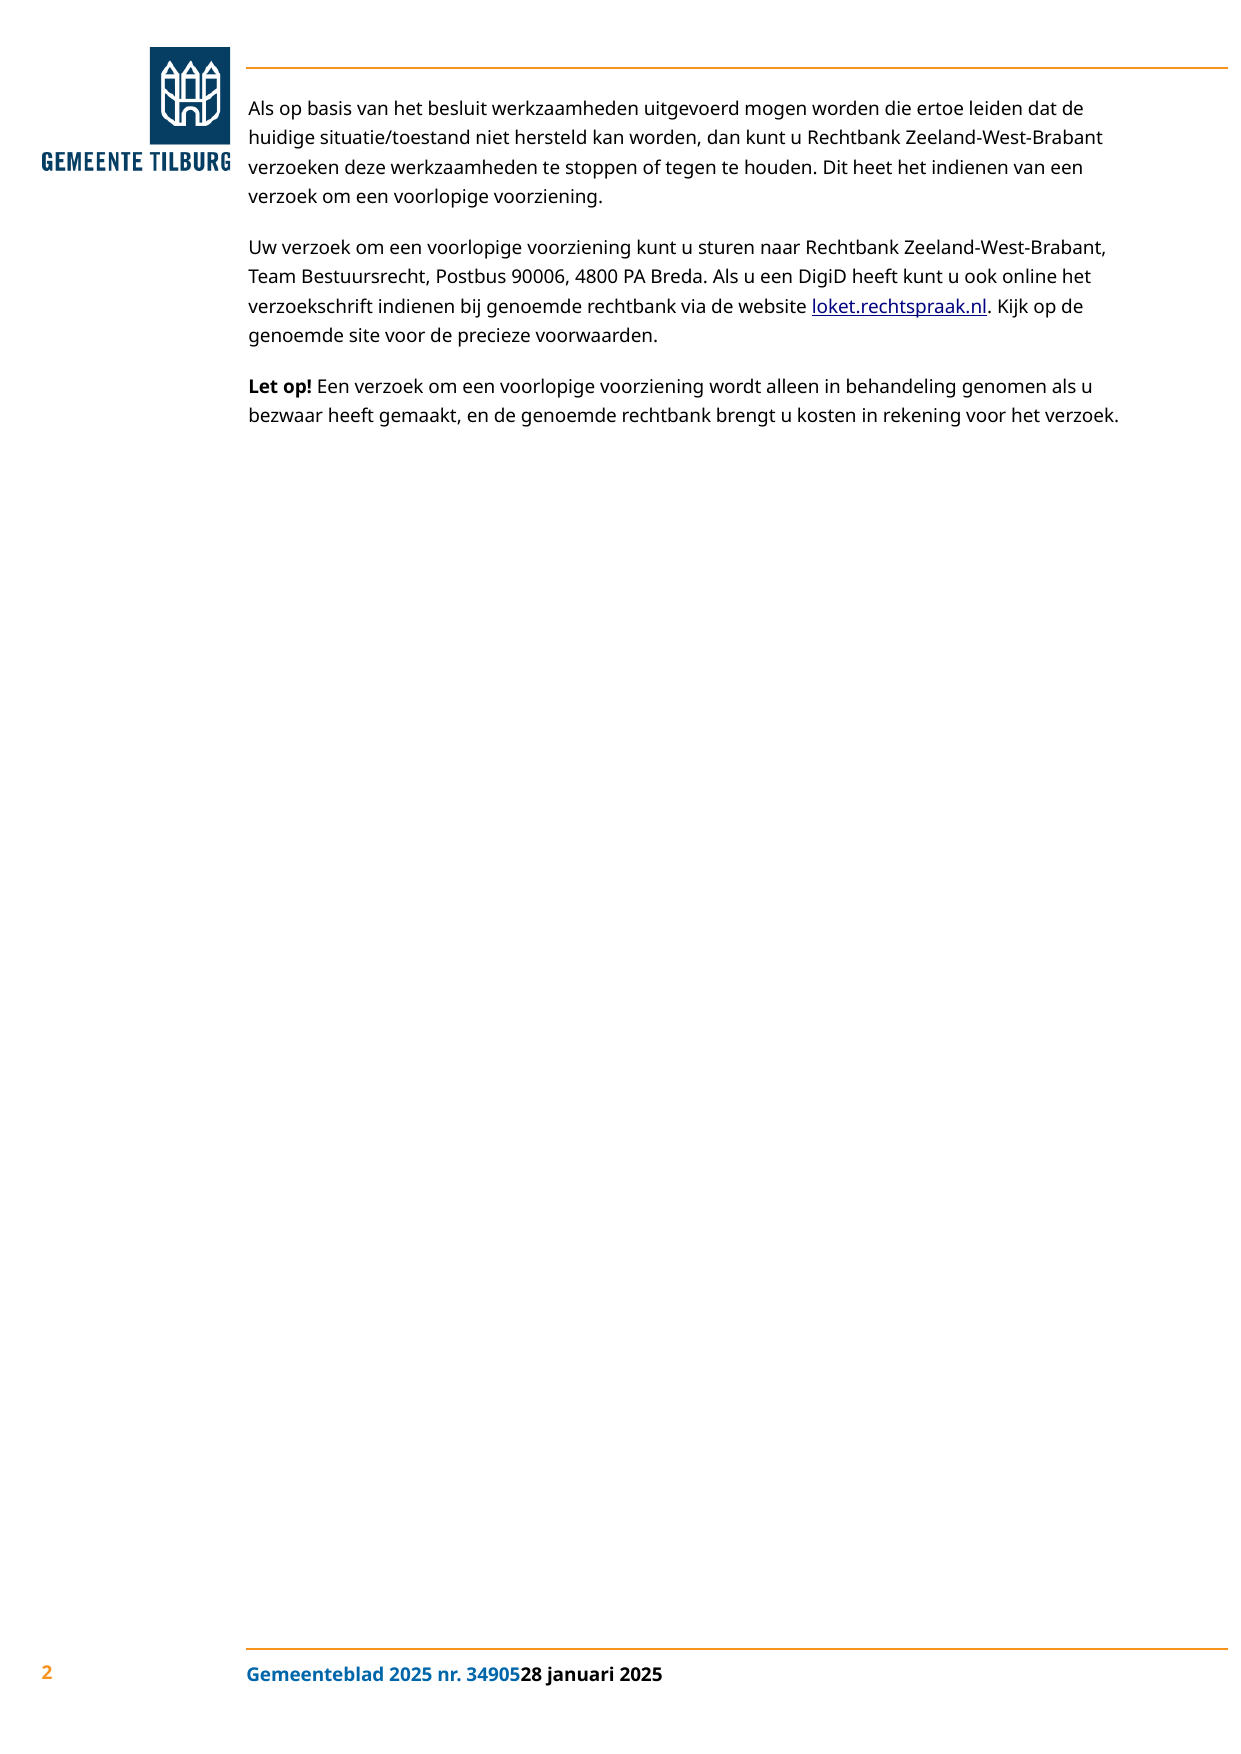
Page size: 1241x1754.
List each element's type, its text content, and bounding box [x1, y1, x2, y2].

text Let op! Een verzoek om een voorlopige voorziening wordt alleen in behandeling genomen als u bezwaar heeft gemaakt, en de genoemde rechtbank brengt u kosten in rekening voor het verzoek. [248, 373, 1152, 428]
text Uw verzoek om een voorlopige voorziening kunt u sturen naar Rechtbank Zeeland-West-Brabant, Team Bestuursrecht, Postbus 90006, 4800 PA Breda. Als u een DigiD heeft kunt u ook online het verzoekschrift indienen bij genoemde rechtbank via de website loket.rechtspraak.nl. Kijk op de genoemde site voor de precieze voorwaarden. [248, 234, 1152, 348]
text Als op basis van het besluit werkzaamheden uitgevoerd mogen worden die ertoe leiden dat de huidige situatie/toestand niet hersteld kan worden, dan kunt u Rechtbank Zeeland-West-Brabant verzoeken deze werkzaamheden te stoppen of tegen te houden. Dit heet het indienen van een verzoek om een voorlopige voorziening. [248, 95, 1152, 209]
picture [41, 47, 231, 172]
